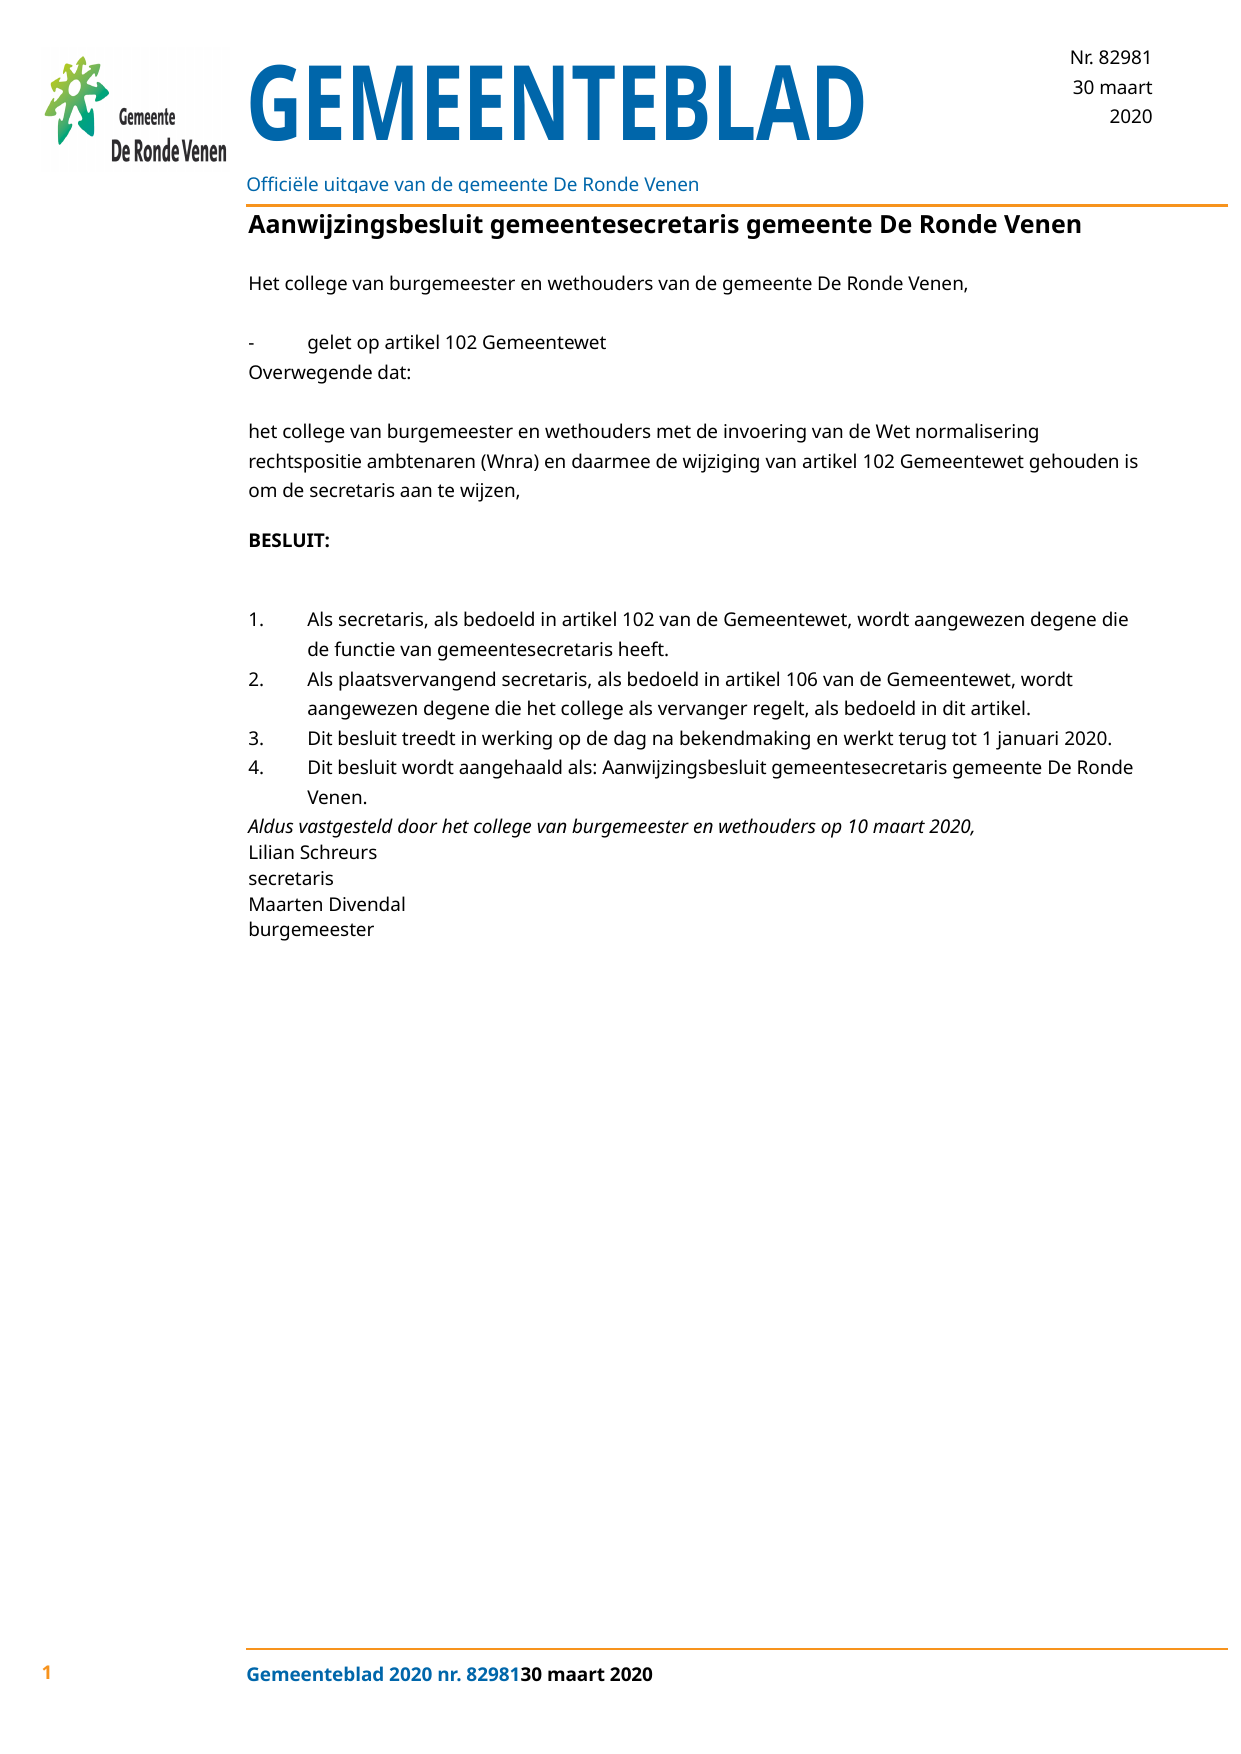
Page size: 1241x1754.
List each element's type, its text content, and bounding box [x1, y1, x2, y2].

text Maarten Divendal [248, 891, 1152, 917]
text Lilian Schreurs [248, 839, 1152, 865]
text burgemeester [248, 917, 1152, 942]
list Als plaatsvervangend secretaris, als bedoeld in artikel 106 van de Gemeentewet, wordt aangewezen degene die het college als vervanger regelt, als bedoeld in dit artikel. [248, 666, 1152, 721]
list Als secretaris, als bedoeld in artikel 102 van de Gemeentewet, wordt aangewezen degene die de functie van gemeentesecretaris heeft. [248, 607, 1152, 662]
text BESLUIT: [248, 528, 1152, 553]
list Dit besluit wordt aangehaald als: Aanwijzingsbesluit gemeentesecretaris gemeente De Ronde Venen. [248, 754, 1152, 810]
picture [41, 47, 231, 172]
text het college van burgemeester en wethouders met de invoering van de Wet normalisering rechtspositie ambtenaren (Wnra) en daarmee de wijziging van artikel 102 Gemeentewet gehouden is om de secretaris aan te wijzen, [248, 418, 1152, 503]
text Aanwijzingsbesluit gemeentesecretaris gemeente De Ronde Venen [248, 207, 1152, 241]
text Overwegende dat: [248, 359, 1152, 385]
list Dit besluit treedt in werking op de dag na bekendmaking en werkt terug tot 1 januari 2020. [248, 725, 1152, 751]
text Aldus vastgesteld door het college van burgemeester en wethouders op 10 maart 2020, [248, 814, 1152, 839]
text Het college van burgemeester en wethouders van de gemeente De Ronde Venen, [248, 270, 1152, 296]
list gelet op artikel 102 Gemeentewet [248, 329, 1152, 355]
text secretaris [248, 865, 1152, 891]
